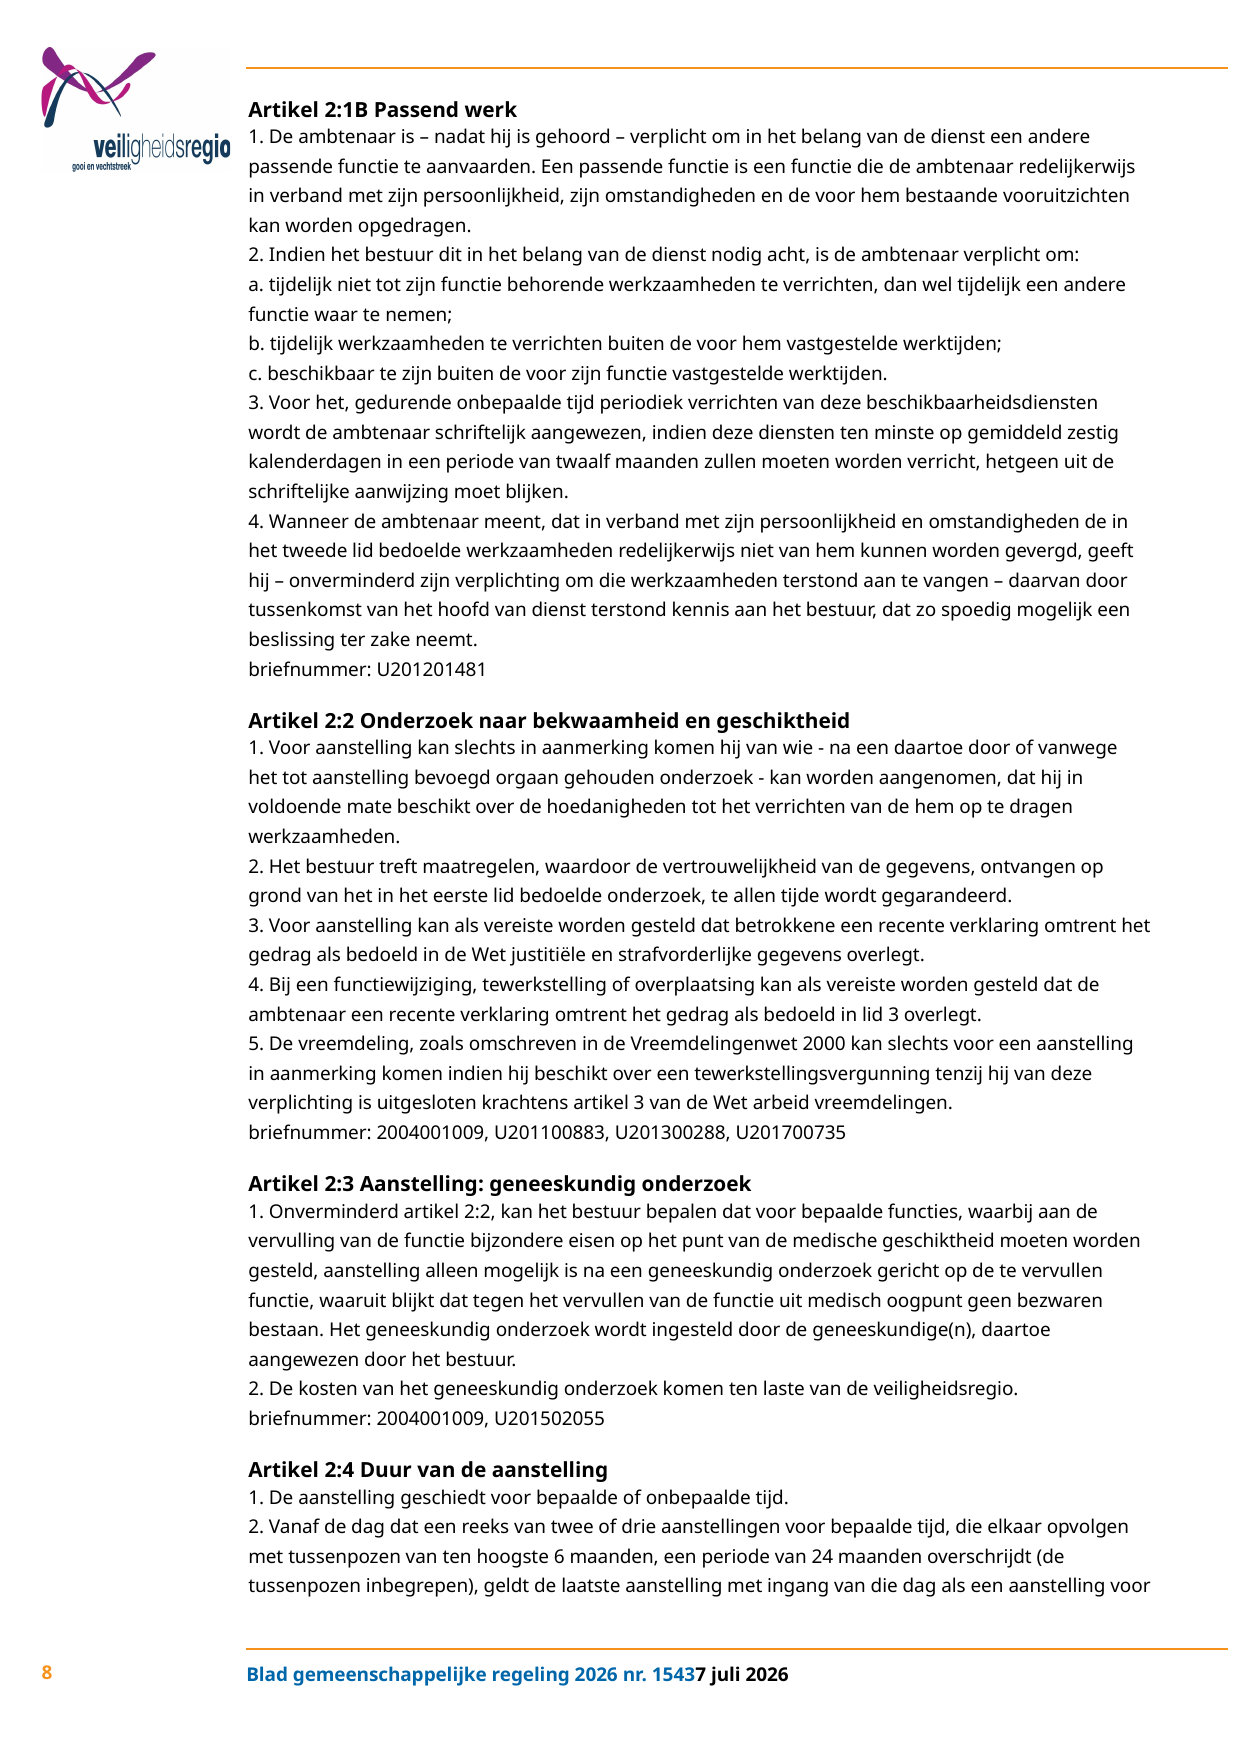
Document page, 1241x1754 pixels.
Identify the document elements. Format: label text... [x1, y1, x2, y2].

text 2. Het bestuur treft maatregelen, waardoor de vertrouwelijkheid van de gegevens, ontvangen op grond van het in het eerste lid bedoelde onderzoek, te allen tijde wordt gegarandeerd. [248, 853, 1152, 908]
text 3. Voor aanstelling kan als vereiste worden gesteld dat betrokkene een recente verklaring omtrent het gedrag als bedoeld in de Wet justitiële en strafvorderlijke gegevens overlegt. [248, 912, 1152, 967]
text 4. Wanneer de ambtenaar meent, dat in verband met zijn persoonlijkheid en omstandigheden de in het tweede lid bedoelde werkzaamheden redelijkerwijs niet van hem kunnen worden gevergd, geeft hij – onverminderd zijn verplichting om die werkzaamheden terstond aan te vangen – daarvan door tussenkomst van het hoofd van dienst terstond kennis aan het bestuur, dat zo spoedig mogelijk een beslissing ter zake neemt. [248, 508, 1152, 652]
text 2. Indien het bestuur dit in het belang van de dienst nodig acht, is de ambtenaar verplicht om: [248, 242, 1152, 267]
text briefnummer: 2004001009, U201502055 [248, 1405, 1152, 1431]
text 3. Voor het, gedurende onbepaalde tijd periodiek verrichten van deze beschikbaarheidsdiensten wordt de ambtenaar schriftelijk aangewezen, indien deze diensten ten minste op gemiddeld zestig kalenderdagen in een periode van twaalf maanden zullen moeten worden verricht, hetgeen uit de schriftelijke aanwijzing moet blijken. [248, 389, 1152, 504]
text briefnummer: 2004001009, U201100883, U201300288, U201700735 [248, 1119, 1152, 1145]
picture [41, 47, 231, 172]
text b. tijdelijk werkzaamheden te verrichten buiten de voor hem vastgestelde werktijden; [248, 330, 1152, 356]
text Artikel 2:4 Duur van de aanstelling [248, 1456, 1152, 1484]
text 5. De vreemdeling, zoals omschreven in de Vreemdelingenwet 2000 kan slechts voor een aanstelling in aanmerking komen indien hij beschikt over een tewerkstellingsvergunning tenzij hij van deze verplichting is uitgesloten krachtens artikel 3 van de Wet arbeid vreemdelingen. [248, 1030, 1152, 1115]
text 2. Vanaf de dag dat een reeks van twee of drie aanstellingen voor bepaalde tijd, die elkaar opvolgen met tussenpozen van ten hoogste 6 maanden, een periode van 24 maanden overschrijdt (de tussenpozen inbegrepen), geldt de laatste aanstelling met ingang van die dag als een aanstelling voor [248, 1513, 1152, 1598]
text 1. Voor aanstelling kan slechts in aanmerking komen hij van wie - na een daartoe door of vanwege het tot aanstelling bevoegd orgaan gehouden onderzoek - kan worden aangenomen, dat hij in voldoende mate beschikt over de hoedanigheden tot het verrichten van de hem op te dragen werkzaamheden. [248, 734, 1152, 849]
text 1. De ambtenaar is – nadat hij is gehoord – verplicht om in het belang van de dienst een andere passende functie te aanvaarden. Een passende functie is een functie die de ambtenaar redelijkerwijs in verband met zijn persoonlijkheid, zijn omstandigheden en de voor hem bestaande vooruitzichten kan worden opgedragen. [248, 123, 1152, 238]
text Artikel 2:2 Onderzoek naar bekwaamheid en geschiktheid [248, 706, 1152, 734]
text c. beschikbaar te zijn buiten de voor zijn functie vastgestelde werktijden. [248, 360, 1152, 386]
text 4. Bij een functiewijziging, tewerkstelling of overplaatsing kan als vereiste worden gesteld dat de ambtenaar een recente verklaring omtrent het gedrag als bedoeld in lid 3 overlegt. [248, 971, 1152, 1027]
text Artikel 2:1B Passend werk [248, 95, 1152, 123]
text a. tijdelijk niet tot zijn functie behorende werkzaamheden te verrichten, dan wel tijdelijk een andere functie waar te nemen; [248, 271, 1152, 326]
text 1. De aanstelling geschiedt voor bepaalde of onbepaalde tijd. [248, 1484, 1152, 1510]
text 2. De kosten van het geneeskundig onderzoek komen ten laste van de veiligheidsregio. [248, 1376, 1152, 1401]
text Artikel 2:3 Aanstelling: geneeskundig onderzoek [248, 1169, 1152, 1198]
text briefnummer: U201201481 [248, 656, 1152, 681]
text 1. Onverminderd artikel 2:2, kan het bestuur bepalen dat voor bepaalde functies, waarbij aan de vervulling van de functie bijzondere eisen op het punt van de medische geschiktheid moeten worden gesteld, aanstelling alleen mogelijk is na een geneeskundig onderzoek gericht op de te vervullen functie, waaruit blijkt dat tegen het vervullen van de functie uit medisch oogpunt geen bezwaren bestaan. Het geneeskundig onderzoek wordt ingesteld door de geneeskundige(n), daartoe aangewezen door het bestuur. [248, 1198, 1152, 1372]
